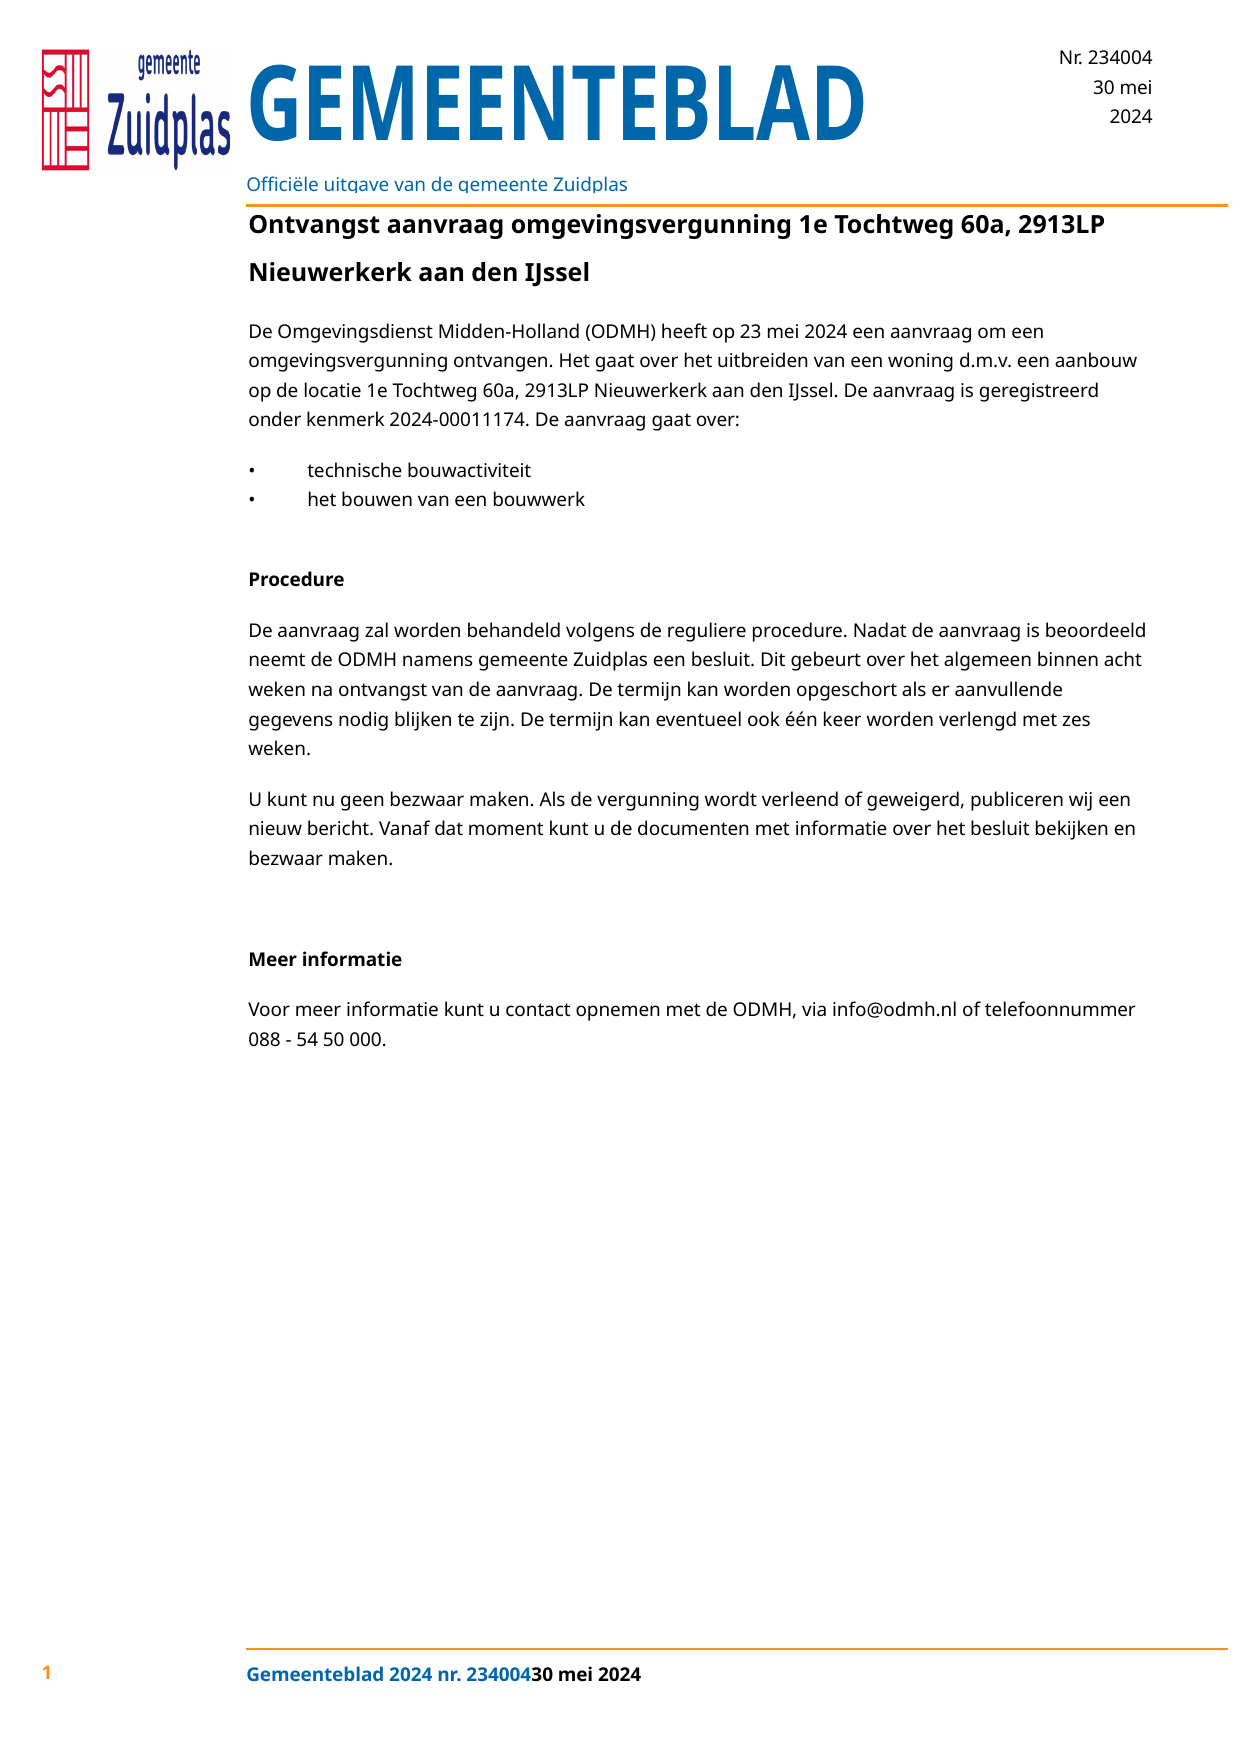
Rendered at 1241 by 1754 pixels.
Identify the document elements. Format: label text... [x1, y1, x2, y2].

picture [41, 47, 231, 172]
text Procedure [248, 567, 1152, 592]
text U kunt nu geen bezwaar maken. Als de vergunning wordt verleend of geweigerd, publiceren wij een nieuw bericht. Vanaf dat moment kunt u de documenten met informatie over het besluit bekijken en bezwaar maken. [248, 786, 1152, 871]
text De aanvraag zal worden behandeld volgens de reguliere procedure. Nadat de aanvraag is beoordeeld neemt de ODMH namens gemeente Zuidplas een besluit. Dit gebeurt over het algemeen binnen acht weken na ontvangst van de aanvraag. De termijn kan worden opgeschort als er aanvullende gegevens nodig blijken te zijn. De termijn kan eventueel ook één keer worden verlengd met zes weken. [248, 617, 1152, 761]
text Meer informatie [248, 946, 1152, 972]
text Voor meer informatie kunt u contact opnemen met de ODMH, via info@odmh.nl of telefoonnummer 088 - 54 50 000. [248, 996, 1152, 1052]
text De Omgevingsdienst Midden-Holland (ODMH) heeft op 23 mei 2024 een aanvraag om een omgevingsvergunning ontvangen. Het gaat over het uitbreiden van een woning d.m.v. een aanbouw op de locatie 1e Tochtweg 60a, 2913LP Nieuwerkerk aan den IJssel. De aanvraag is geregistreerd onder kenmerk 2024-00011174. De aanvraag gaat over: [248, 318, 1152, 432]
text Ontvangst aanvraag omgevingsvergunning 1e Tochtweg 60a, 2913LP Nieuwerkerk aan den IJssel [248, 207, 1152, 288]
list het bouwen van een bouwwerk [248, 487, 1152, 512]
list technische bouwactiviteit [248, 457, 1152, 483]
